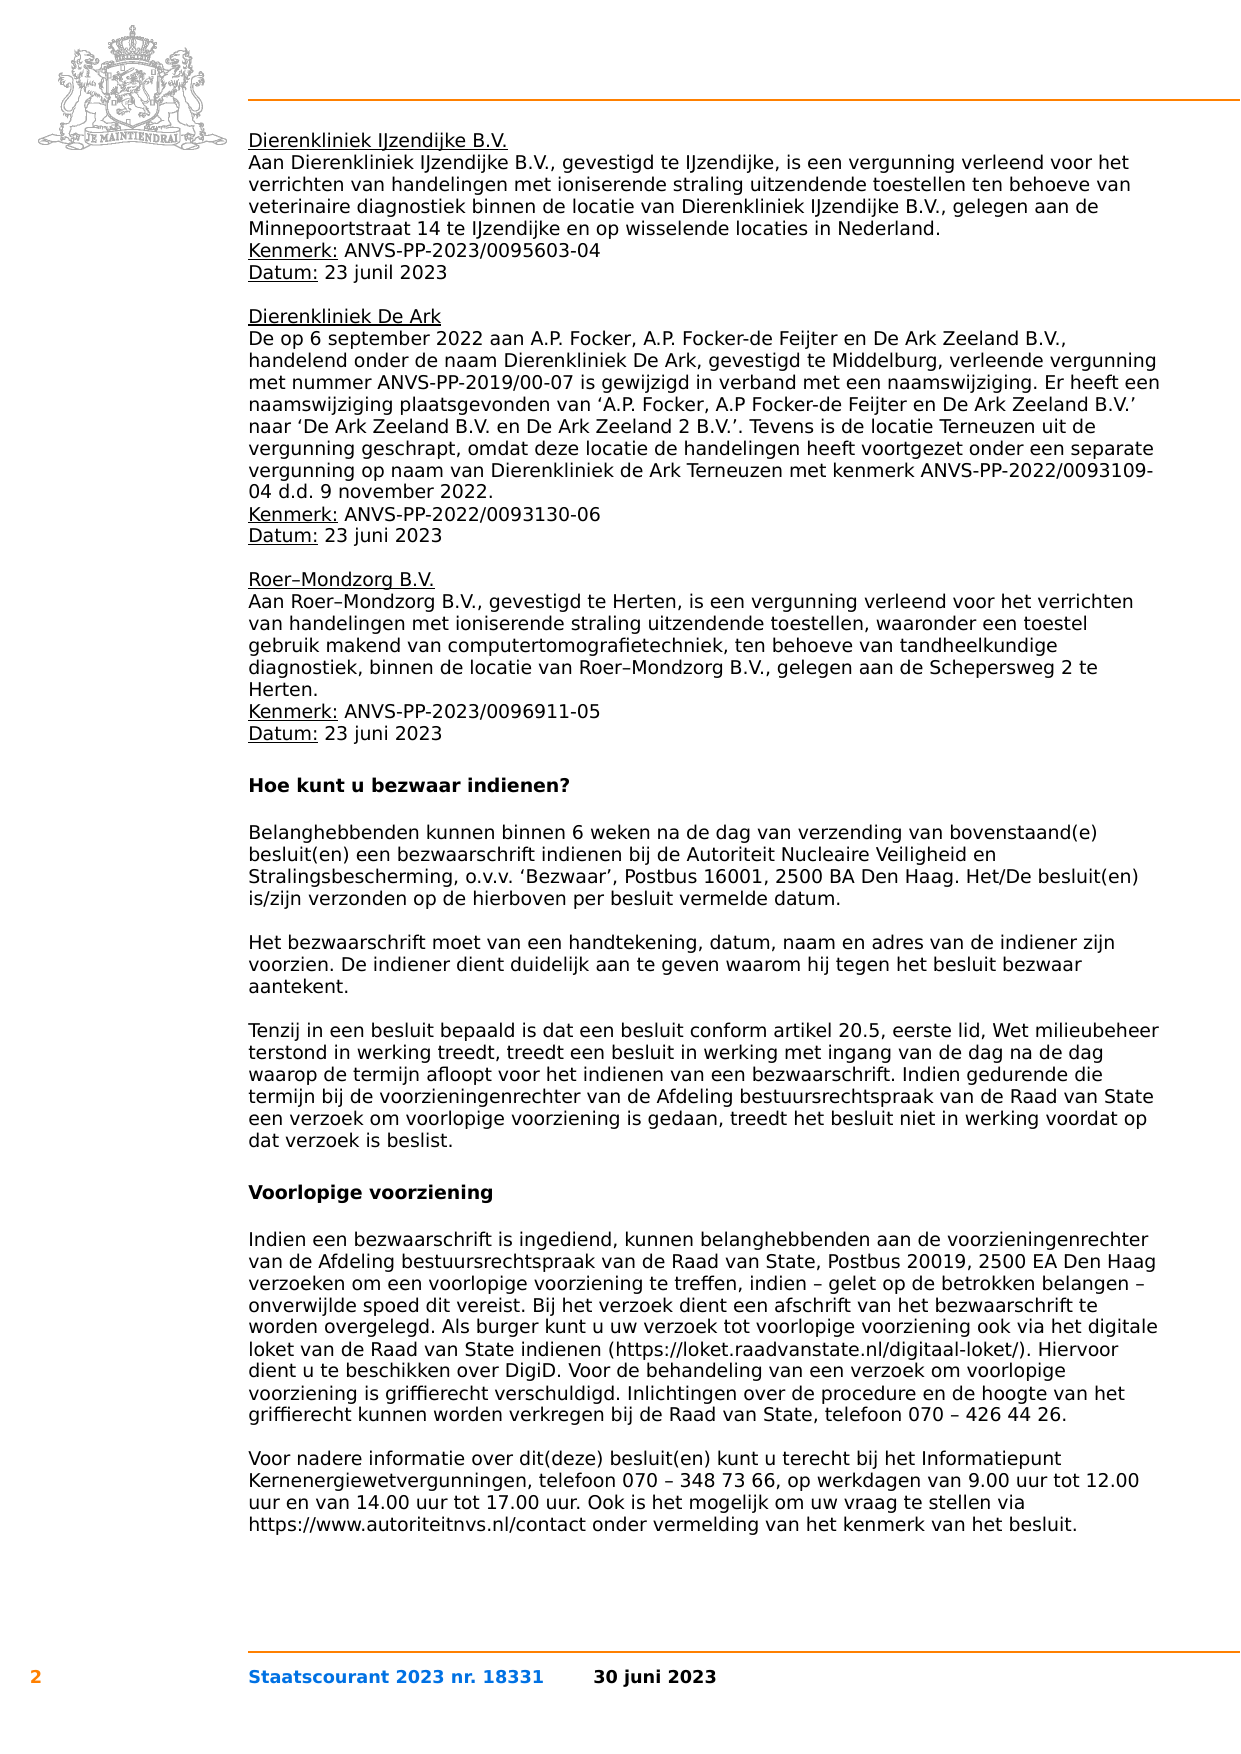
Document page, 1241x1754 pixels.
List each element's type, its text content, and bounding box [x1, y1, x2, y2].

text Kenmerk: ANVS-PP-2023/0096911-05 [248, 701, 1163, 723]
text Datum: 23 junil 2023 [248, 262, 1163, 284]
text Datum: 23 juni 2023 [248, 525, 1163, 547]
text De op 6 september 2022 aan A.P. Focker, A.P. Focker-de Feijter en De Ark Zeeland B.V., handelend onder de naam Dierenkliniek De Ark, gevestigd te Middelburg, verleende vergunning met nummer ANVS-PP-2019/00-07 is gewijzigd in verband met een naamswijziging. Er heeft een naamswijziging plaatsgevonden van ‘A.P. Focker, A.P Focker-de Feijter en De Ark Zeeland B.V.’ naar ‘De Ark Zeeland B.V. en De Ark Zeeland 2 B.V.’. Tevens is de locatie Terneuzen uit de vergunning geschrapt, omdat deze locatie de handelingen heeft voortgezet onder een separate vergunning op naam van Dierenkliniek de Ark Terneuzen met kenmerk ANVS-PP-2022/0093109-04 d.d. 9 november 2022. [248, 328, 1163, 503]
text Dierenkliniek IJzendijke B.V. [248, 130, 1163, 152]
text Voor nadere informatie over dit(deze) besluit(en) kunt u terecht bij het Informatiepunt Kernenergiewetvergunningen, telefoon 070 – 348 73 66, op werkdagen van 9.00 uur tot 12.00 uur en van 14.00 uur tot 17.00 uur. Ook is het mogelijk om uw vraag te stellen via https://www.autoriteitnvs.nl/contact onder vermelding van het kenmerk van het besluit. [248, 1448, 1163, 1536]
text Kenmerk: ANVS-PP-2023/0095603-04 [248, 240, 1163, 262]
text Kenmerk: ANVS-PP-2022/0093130-06 [248, 503, 1163, 525]
text Aan Dierenkliniek IJzendijke B.V., gevestigd te IJzendijke, is een vergunning verleend voor het verrichten van handelingen met ioniserende straling uitzendende toestellen ten behoeve van veterinaire diagnostiek binnen de locatie van Dierenkliniek IJzendijke B.V., gelegen aan de Minnepoortstraat 14 te IJzendijke en op wisselende locaties in Nederland. [248, 152, 1163, 240]
text Het bezwaarschrift moet van een handtekening, datum, naam en adres van de indiener zijn voorzien. De indiener dient duidelijk aan te geven waarom hij tegen het besluit bezwaar aantekent. [248, 932, 1163, 998]
text Tenzij in een besluit bepaald is dat een besluit conform artikel 20.5, eerste lid, Wet milieubeheer terstond in werking treedt, treedt een besluit in werking met ingang van de dag na de dag waarop de termijn afloopt voor het indienen van een bezwaarschrift. Indien gedurende die termijn bij de voorzieningenrechter van de Afdeling bestuursrechtspraak van de Raad van State een verzoek om voorlopige voorziening is gedaan, treedt het besluit niet in werking voordat op dat verzoek is beslist. [248, 1020, 1163, 1152]
text Aan Roer–Mondzorg B.V., gevestigd te Herten, is een vergunning verleend voor het verrichten van handelingen met ioniserende straling uitzendende toestellen, waaronder een toestel gebruik makend van computertomografietechniek, ten behoeve van tandheelkundige diagnostiek, binnen de locatie van Roer–Mondzorg B.V., gelegen aan de Schepersweg 2 te Herten. [248, 591, 1163, 701]
picture [38, 25, 227, 150]
text Belanghebbenden kunnen binnen 6 weken na de dag van verzending van bovenstaand(e) besluit(en) een bezwaarschrift indienen bij de Autoriteit Nucleaire Veiligheid en Stralingsbescherming, o.v.v. ‘Bezwaar’, Postbus 16001, 2500 BA Den Haag. Het/De besluit(en) is/zijn verzonden op de hierboven per besluit vermelde datum. [248, 822, 1163, 910]
text Dierenkliniek De Ark [248, 306, 1163, 328]
text Indien een bezwaarschrift is ingediend, kunnen belanghebbenden aan de voorzieningenrechter van de Afdeling bestuursrechtspraak van de Raad van State, Postbus 20019, 2500 EA Den Haag verzoeken om een voorlopige voorziening te treffen, indien – gelet op de betrokken belangen – onverwijlde spoed dit vereist. Bij het verzoek dient een afschrift van het bezwaarschrift te worden overgelegd. Als burger kunt u uw verzoek tot voorlopige voorziening ook via het digitale loket van de Raad van State indienen (https://loket.raadvanstate.nl/digitaal-loket/). Hiervoor dient u te beschikken over DigiD. Voor de behandeling van een verzoek om voorlopige voorziening is griffierecht verschuldigd. Inlichtingen over de procedure en de hoogte van het griffierecht kunnen worden verkregen bij de Raad van State, telefoon 070 – 426 44 26. [248, 1228, 1163, 1426]
text Datum: 23 juni 2023 [248, 723, 1163, 745]
subtitle Voorlopige voorziening [248, 1182, 1163, 1203]
subtitle Hoe kunt u bezwaar indienen? [248, 775, 1163, 797]
text Roer–Mondzorg B.V. [248, 569, 1163, 591]
